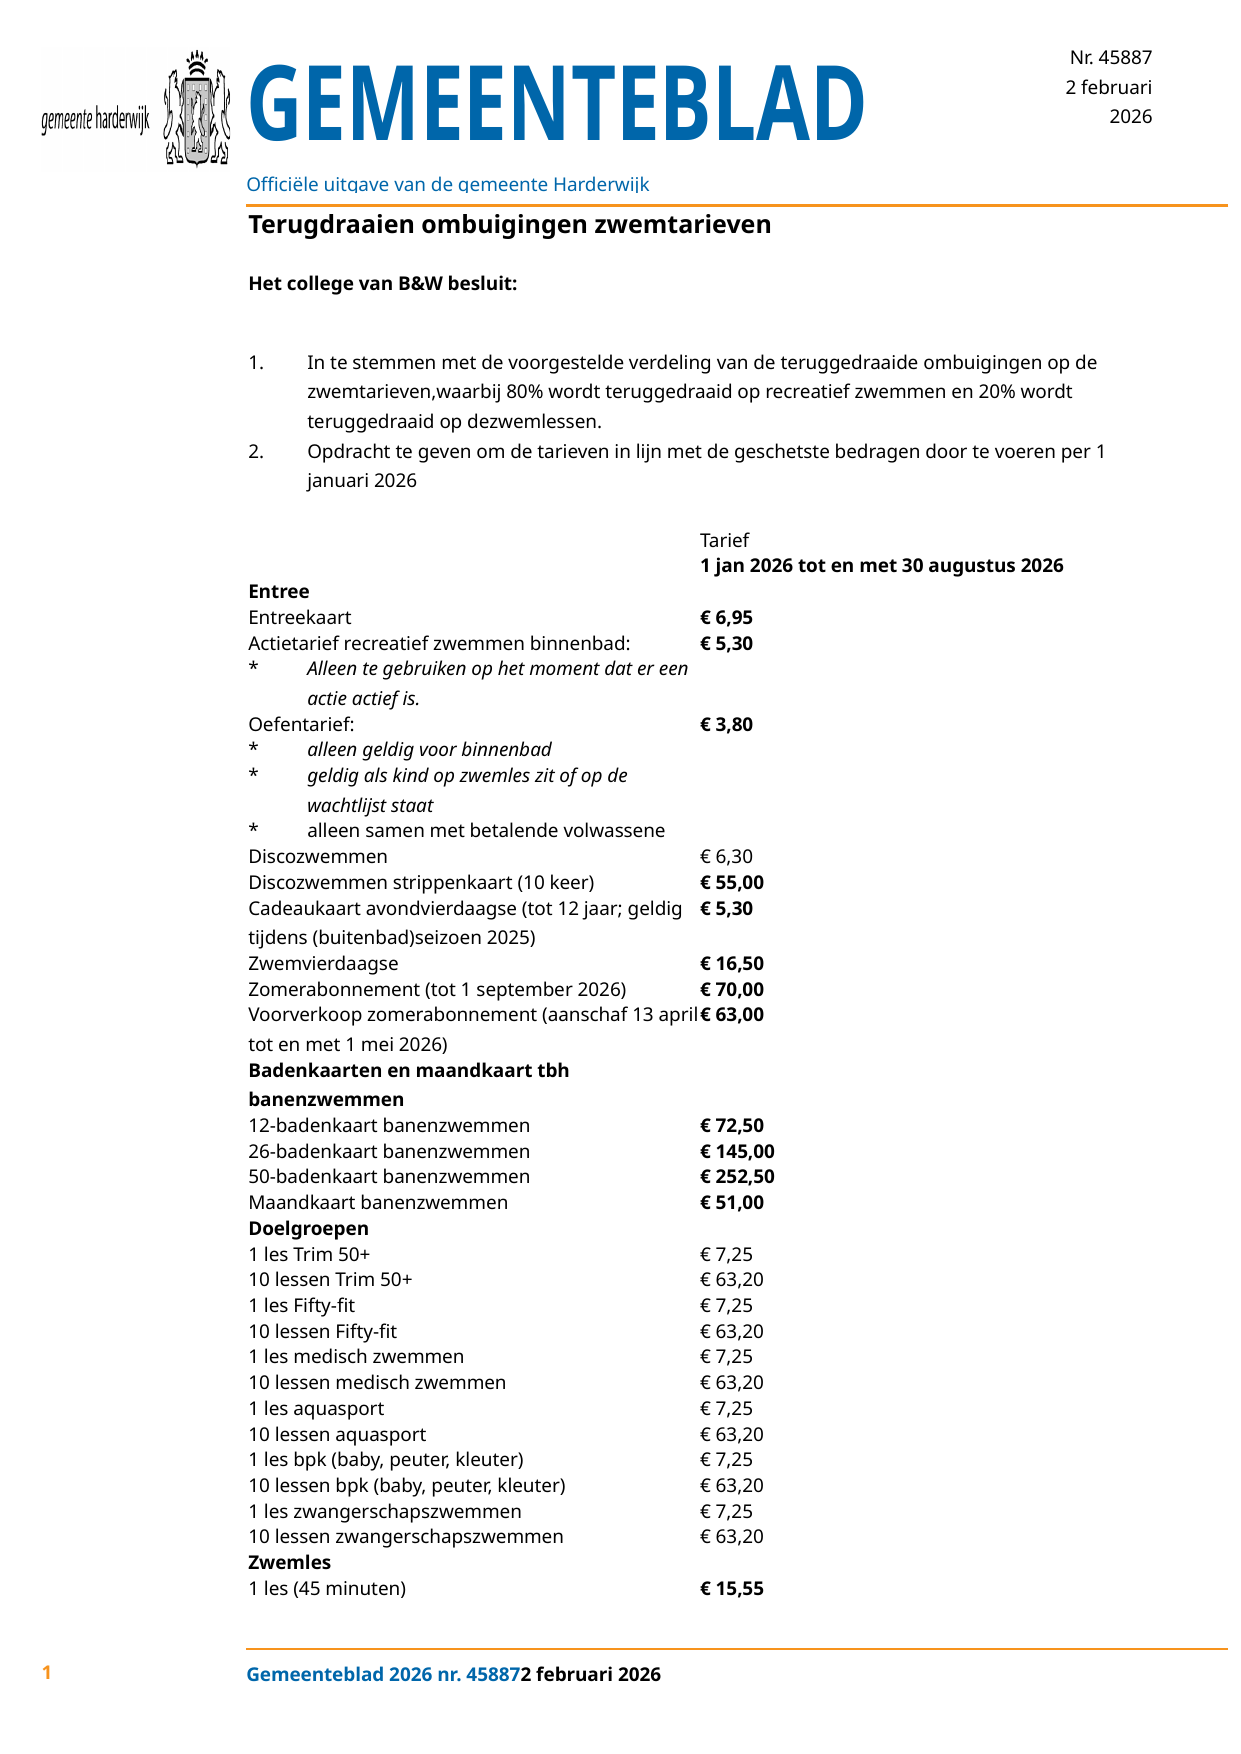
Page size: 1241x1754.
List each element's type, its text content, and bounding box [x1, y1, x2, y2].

table_cell Doelgroepen [248, 1215, 700, 1241]
table_cell Maandkaart banenzwemmen [248, 1189, 700, 1215]
table_cell Entree [248, 578, 1152, 604]
table_cell 10 lessen zwangerschapszwemmen [248, 1524, 700, 1549]
list In te stemmen met de voorgestelde verdeling van de teruggedraaide ombuigingen op de zwemtarieven,waarbij 80% wordt teruggedraaid op recreatief zwemmen en 20% wordt teruggedraaid op dezwemlessen. [248, 349, 1152, 434]
table_cell € 7,25 [700, 1395, 1152, 1421]
table_cell 1 les aquasport [248, 1395, 700, 1421]
table_cell 1 les Trim 50+ [248, 1241, 700, 1266]
table_cell € 63,20 [700, 1421, 1152, 1447]
table_cell Cadeaukaart avondvierdaagse (tot 12 jaar; geldig tijdens (buitenbad)seizoen 2025) [248, 895, 700, 950]
table_header [248, 527, 700, 578]
table_cell € 6,95 [700, 604, 1152, 630]
table_cell € 5,30 [700, 895, 1152, 950]
table_cell Oefentarief: [248, 711, 700, 736]
table_cell € 145,00 [700, 1138, 1152, 1163]
table_cell 1 les Fifty-fit [248, 1292, 700, 1318]
table_cell Discozwemmen strippenkaart (10 keer) [248, 869, 700, 895]
table_cell [700, 1550, 1152, 1575]
table_cell € 70,00 [700, 976, 1152, 1001]
table_cell € 63,20 [700, 1266, 1152, 1292]
table_cell alleen samen met betalende volwassene [248, 818, 700, 843]
table_cell alleen geldig voor binnenbad [248, 736, 700, 762]
table_cell € 6,30 [700, 843, 1152, 869]
text Het college van B&W besluit: [248, 270, 1152, 296]
table_cell € 7,25 [700, 1292, 1152, 1318]
table_cell [700, 1057, 1152, 1112]
table_cell 12-badenkaart banenzwemmen [248, 1112, 700, 1138]
table_cell 10 lessen medisch zwemmen [248, 1369, 700, 1395]
table_cell geldig als kind op zwemles zit of op de wachtlijst staat [248, 762, 700, 817]
list Opdracht te geven om de tarieven in lijn met de geschetste bedragen door te voeren per 1 januari 2026 [248, 438, 1152, 493]
table_cell € 63,20 [700, 1472, 1152, 1498]
table_cell 50-badenkaart banenzwemmen [248, 1164, 700, 1189]
picture [41, 47, 231, 172]
table_cell Voorverkoop zomerabonnement (aanschaf 13 april tot en met 1 mei 2026) [248, 1001, 700, 1057]
table_cell 1 jan 2026 tot en met 30 augustus 2026 [700, 553, 1152, 578]
table_cell € 16,50 [700, 950, 1152, 976]
table_header Tarief [700, 527, 1152, 552]
table_cell Discozwemmen [248, 843, 700, 869]
table_cell € 51,00 [700, 1189, 1152, 1215]
table_cell 10 lessen Trim 50+ [248, 1266, 700, 1292]
table_cell 10 lessen aquasport [248, 1421, 700, 1447]
table_cell 10 lessen Fifty-fit [248, 1318, 700, 1344]
table_cell 1 les zwangerschapszwemmen [248, 1498, 700, 1524]
table_cell Entreekaart [248, 604, 700, 630]
table_cell € 15,55 [700, 1575, 1152, 1601]
table_cell Alleen te gebruiken op het moment dat er een actie actief is. [248, 655, 700, 711]
table_cell Badenkaarten en maandkaart tbh banenzwemmen [248, 1057, 700, 1112]
table_cell 26-badenkaart banenzwemmen [248, 1138, 700, 1163]
table_cell Actietarief recreatief zwemmen binnenbad: [248, 630, 700, 655]
table_cell 1 les (45 minuten) [248, 1575, 700, 1601]
table_cell € 7,25 [700, 1344, 1152, 1369]
table_cell € 72,50 [700, 1112, 1152, 1138]
table_cell € 252,50 [700, 1164, 1152, 1189]
table_cell 1 les bpk (baby, peuter, kleuter) [248, 1447, 700, 1472]
table_cell € 3,80 [700, 711, 1152, 843]
table_cell € 63,20 [700, 1369, 1152, 1395]
table_cell € 7,25 [700, 1447, 1152, 1472]
table_cell € 5,30 [700, 630, 1152, 711]
table_cell 1 les medisch zwemmen [248, 1344, 700, 1369]
table_cell [700, 1215, 1152, 1241]
text Terugdraaien ombuigingen zwemtarieven [248, 207, 1152, 241]
table_cell Zomerabonnement (tot 1 september 2026) [248, 976, 700, 1001]
table_cell 10 lessen bpk (baby, peuter, kleuter) [248, 1472, 700, 1498]
table_cell € 55,00 [700, 869, 1152, 895]
table_cell € 63,20 [700, 1318, 1152, 1344]
table_cell € 7,25 [700, 1498, 1152, 1524]
table_cell € 7,25 [700, 1241, 1152, 1266]
table_cell Zwemvierdaagse [248, 950, 700, 976]
table_cell € 63,20 [700, 1524, 1152, 1549]
table_cell Zwemles [248, 1550, 700, 1575]
table_cell € 63,00 [700, 1001, 1152, 1057]
